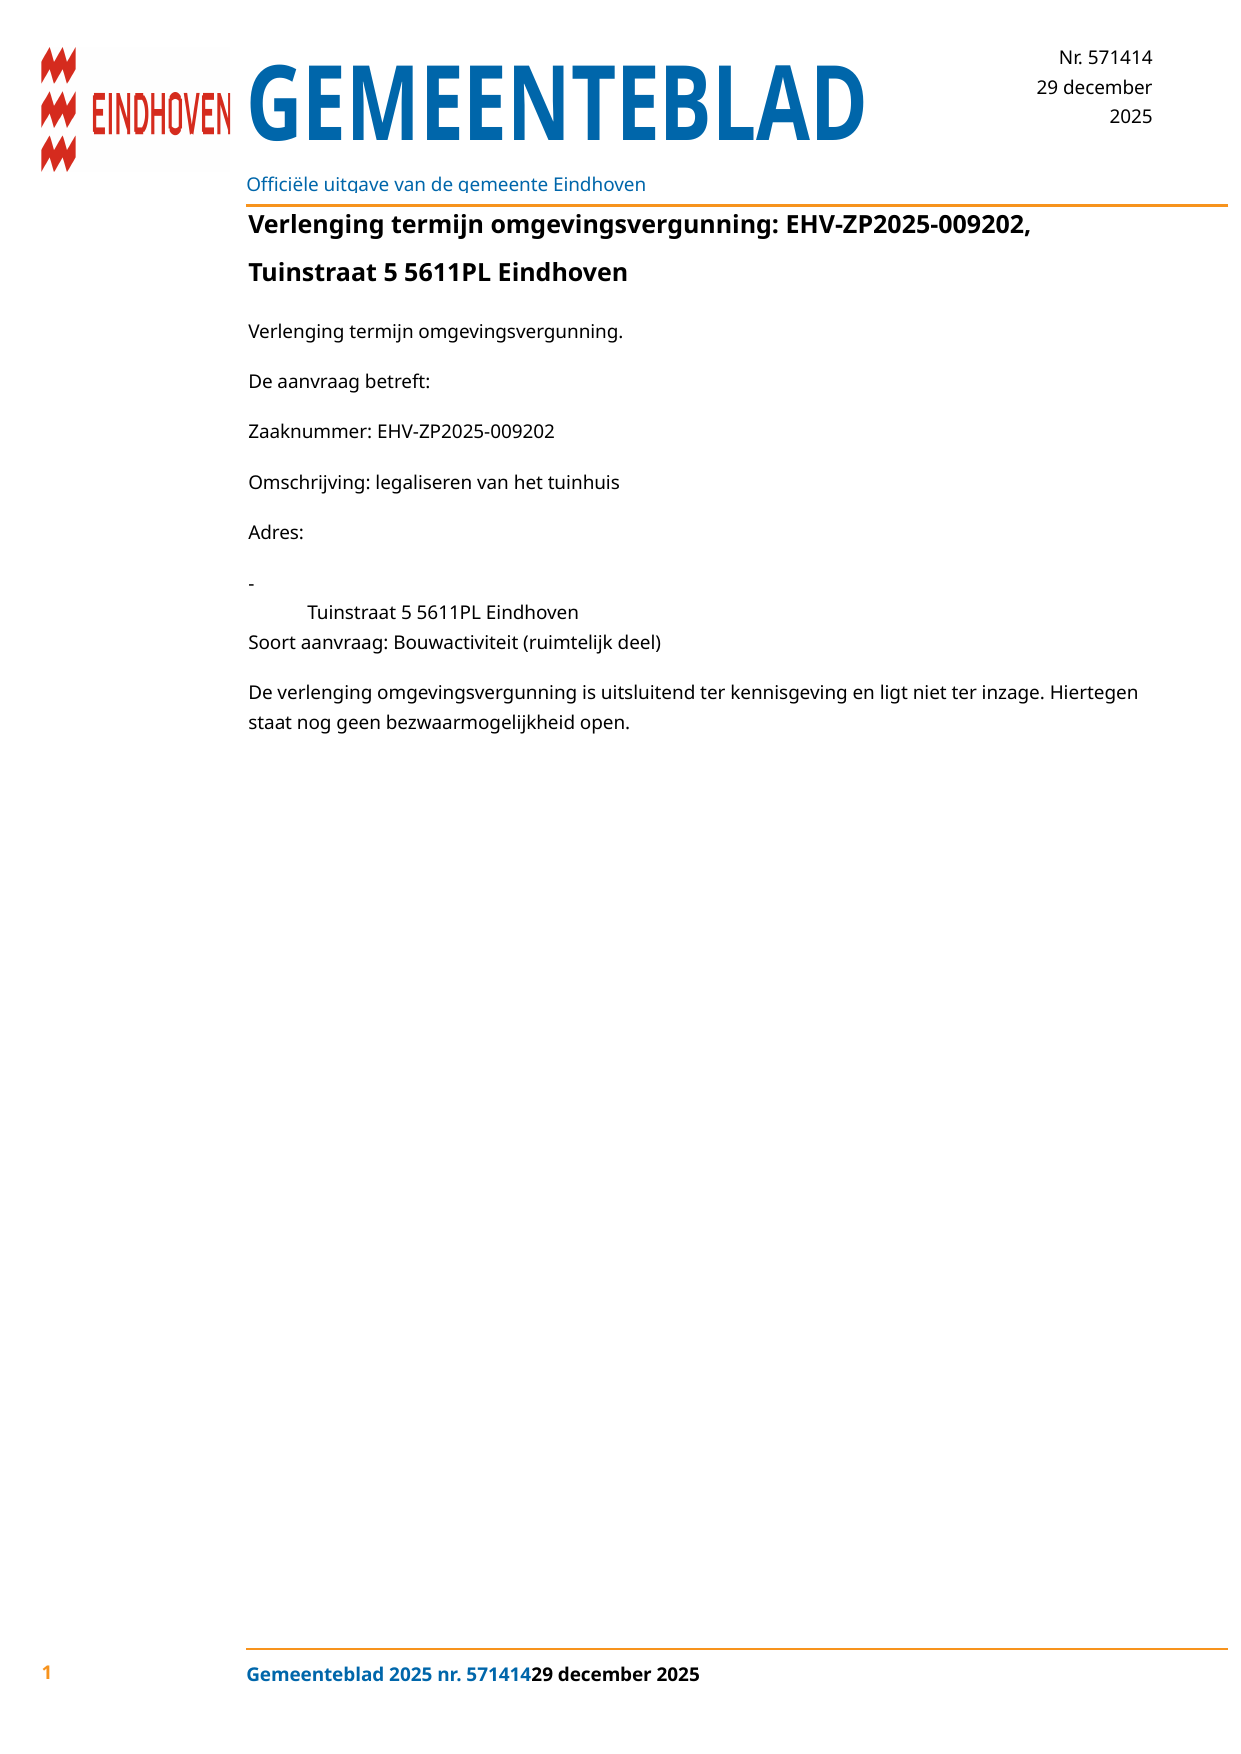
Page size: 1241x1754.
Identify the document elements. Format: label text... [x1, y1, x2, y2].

picture [41, 47, 231, 172]
text De aanvraag betreft: [248, 368, 1152, 394]
text Verlenging termijn omgevingsvergunning: EHV-ZP2025-009202, Tuinstraat 5 5611PL Eindhoven [248, 207, 1152, 288]
text De verlenging omgevingsvergunning is uitsluitend ter kennisgeving en ligt niet ter inzage. Hiertegen staat nog geen bezwaarmogelijkheid open. [248, 679, 1152, 735]
text Soort aanvraag: Bouwactiviteit (ruimtelijk deel) [248, 629, 1152, 655]
text Adres: [248, 519, 1152, 545]
text Zaaknummer: EHV-ZP2025-009202 [248, 419, 1152, 444]
text Verlenging termijn omgevingsvergunning. [248, 318, 1152, 344]
text Omschrijving: legaliseren van het tuinhuis [248, 469, 1152, 495]
list Tuinstraat 5 5611PL Eindhoven [248, 599, 1152, 625]
